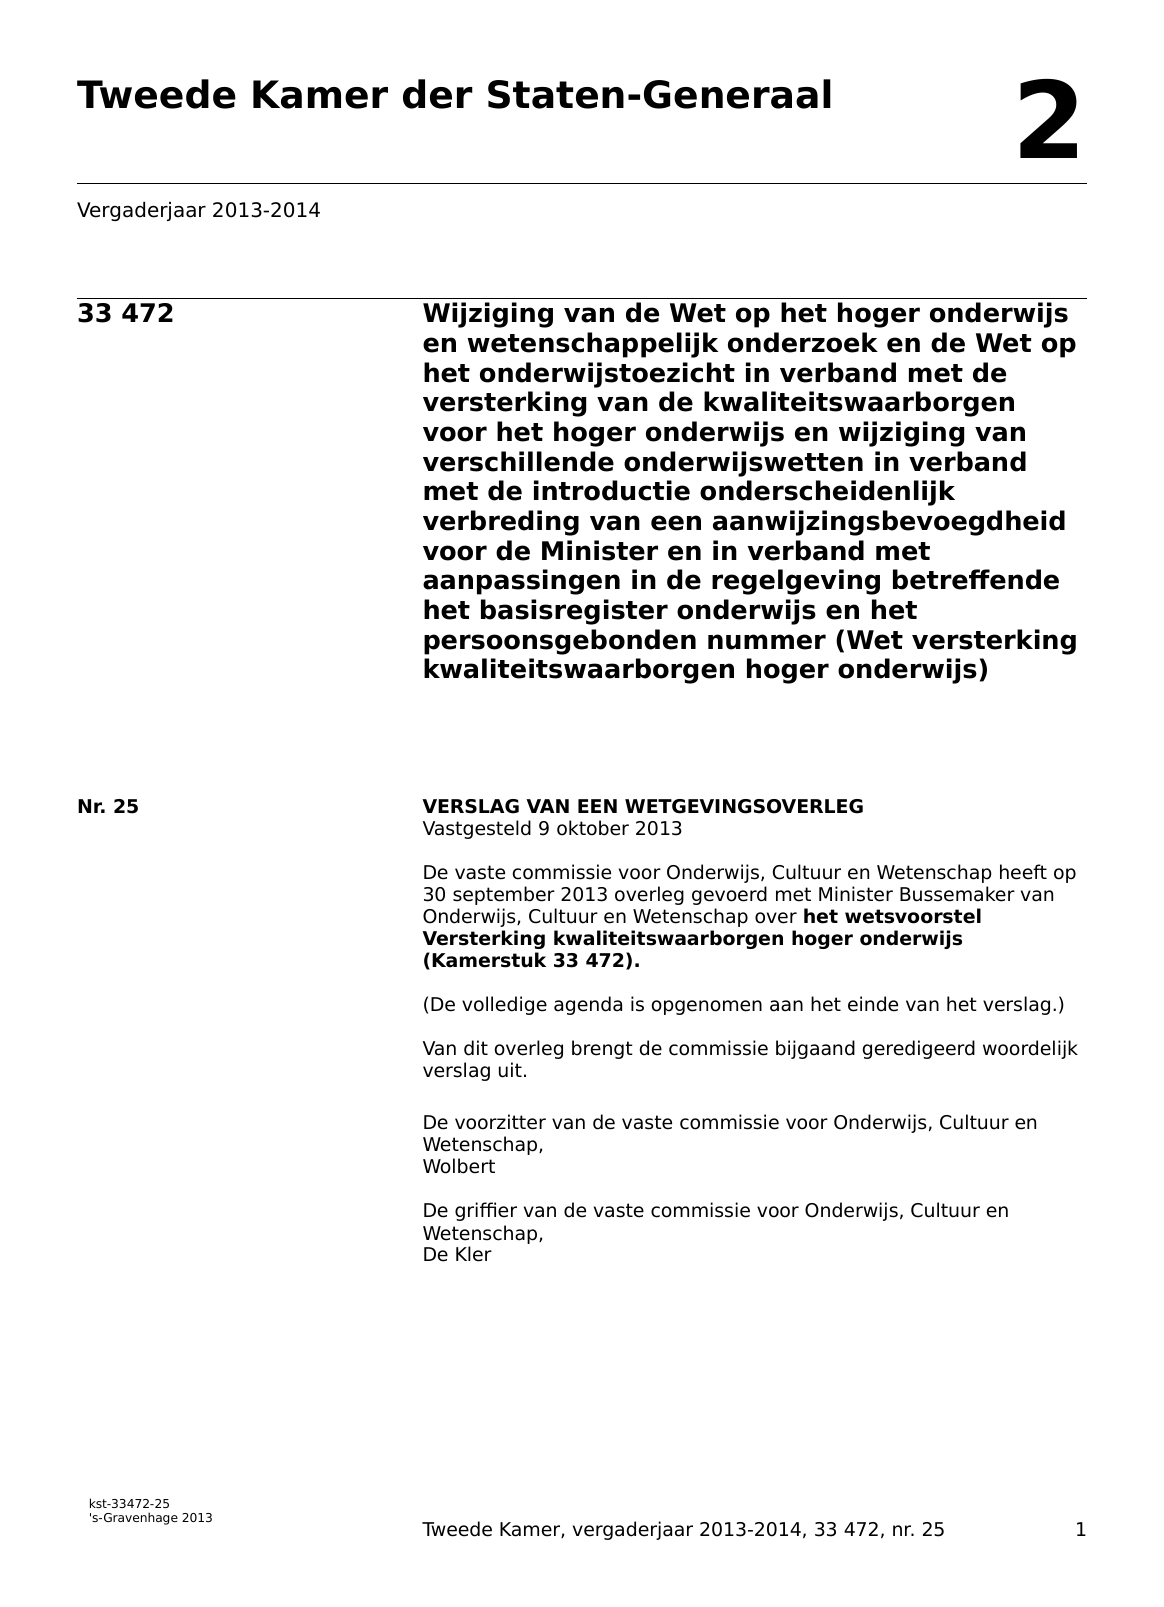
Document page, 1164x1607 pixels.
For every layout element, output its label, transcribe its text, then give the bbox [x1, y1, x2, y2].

text De griffier van de vaste commissie voor Onderwijs, Cultuur en Wetenschap, De Kler [422, 1200, 1087, 1266]
subtitle 33 472 Wijziging van de Wet op het hoger onderwijs en wetenschappelijk onderzoek en de Wet op het onderwijstoezicht in verband met de versterking van de kwaliteitswaarborgen voor het hoger onderwijs en wijziging van verschillende onderwijswetten in verband met de introductie onderscheidenlijk verbreding van een aanwijzingsbevoegdheid voor de Minister en in verband met aanpassingen in de regelgeving betreffende het basisregister onderwijs en het persoonsgebonden nummer (Wet versterking kwaliteitswaarborgen hoger onderwijs) [77, 299, 1087, 685]
text De voorzitter van de vaste commissie voor Onderwijs, Cultuur en Wetenschap, Wolbert [422, 1112, 1087, 1178]
table_header 2 [886, 59, 1087, 183]
text kst-33472-25 [88, 1497, 323, 1511]
text (De volledige agenda is opgenomen aan het einde van het verslag.) [422, 994, 1087, 1016]
text Vastgesteld 9 oktober 2013 [422, 818, 1087, 840]
table_header Tweede Kamer der Staten-Generaal [77, 59, 886, 183]
text De vaste commissie voor Onderwijs, Cultuur en Wetenschap heeft op 30 september 2013 overleg gevoerd met Minister Bussemaker van Onderwijs, Cultuur en Wetenschap over het wetsvoorstel Versterking kwaliteitswaarborgen hoger onderwijs (Kamerstuk 33 472). [422, 862, 1087, 972]
text 's-Gravenhage 2013 [88, 1511, 323, 1525]
text Van dit overleg brengt de commissie bijgaand geredigeerd woordelijk verslag uit. [422, 1038, 1087, 1082]
subtitle Nr. 25 VERSLAG VAN EEN WETGEVINGSOVERLEG [77, 796, 1087, 818]
table_cell Vergaderjaar 2013-2014 [77, 184, 1087, 298]
